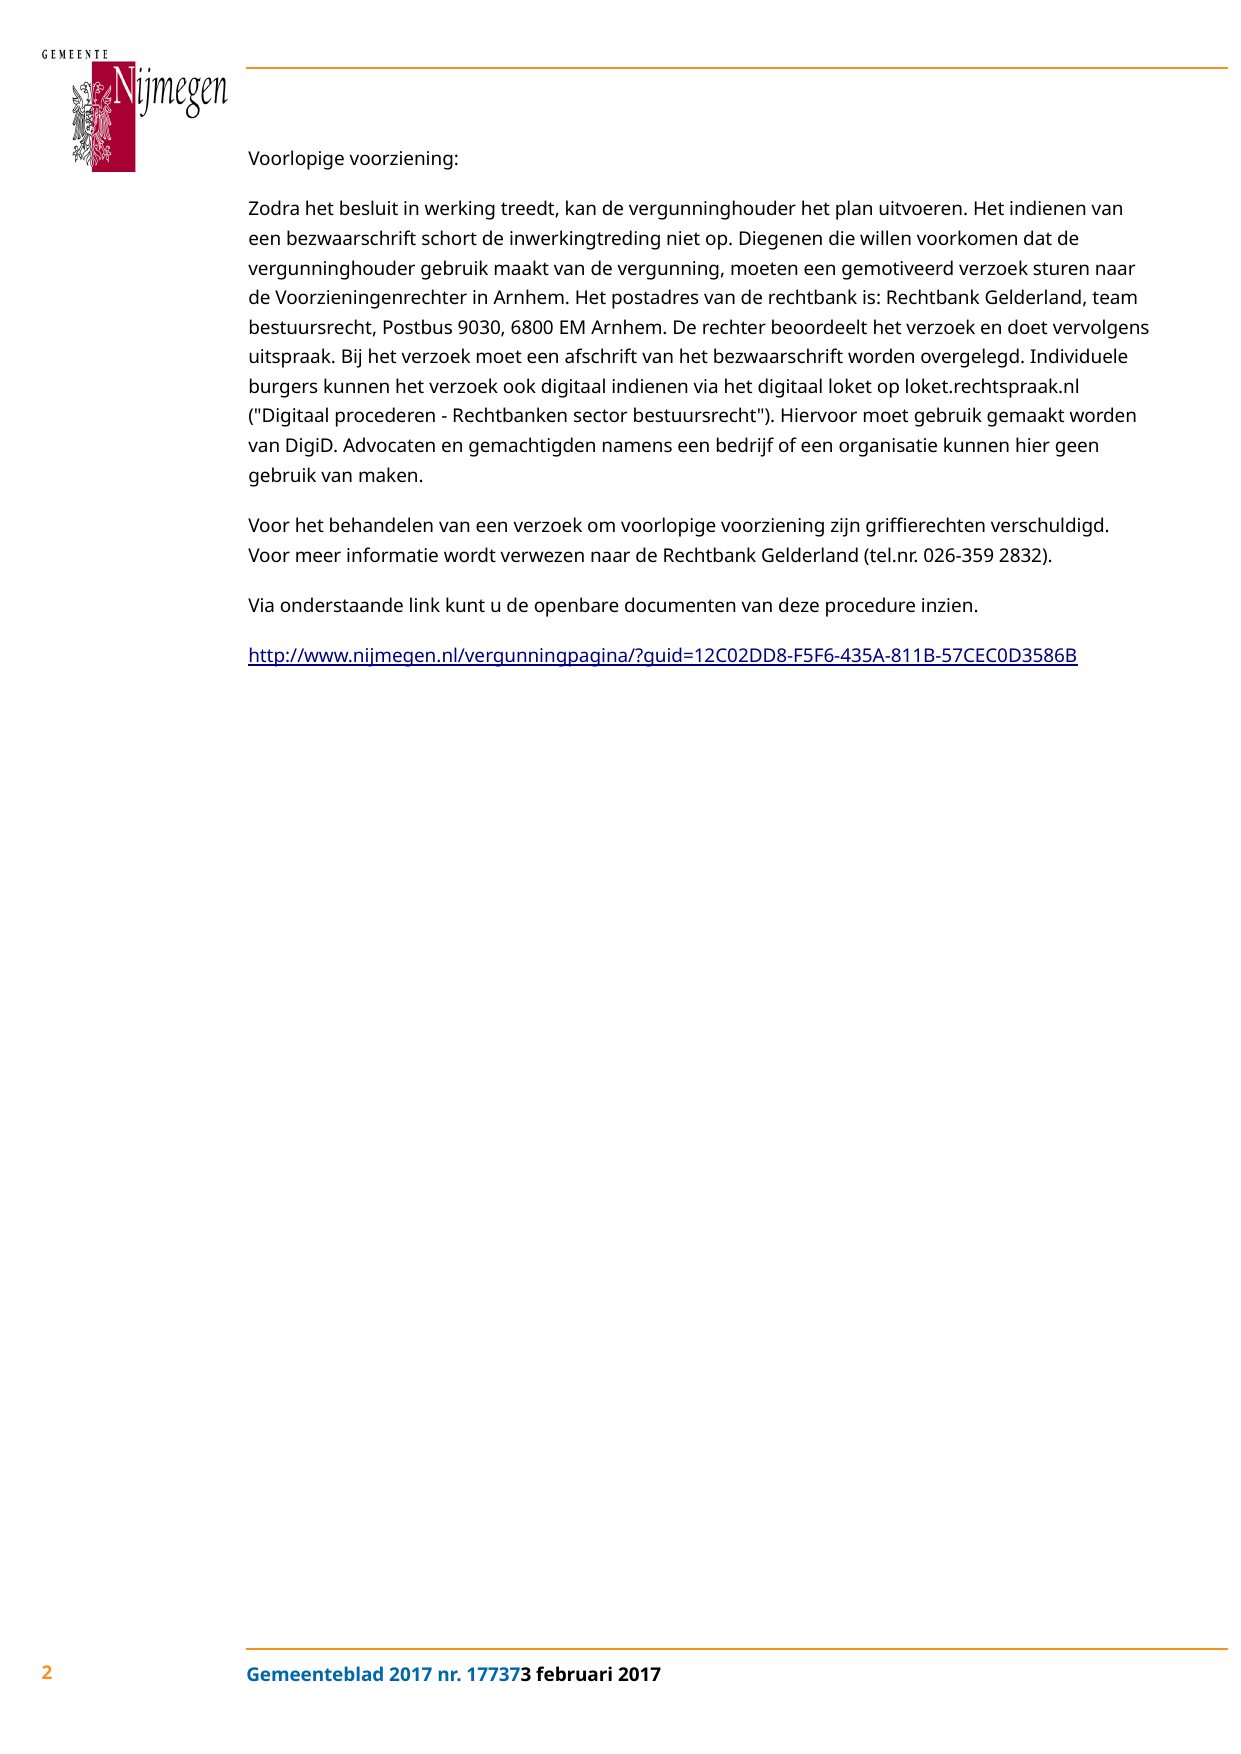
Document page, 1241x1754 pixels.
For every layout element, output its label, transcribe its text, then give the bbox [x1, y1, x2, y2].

text Voorlopige voorziening: [248, 145, 1152, 171]
text Voor het behandelen van een verzoek om voorlopige voorziening zijn griffierechten verschuldigd. Voor meer informatie wordt verwezen naar de Rechtbank Gelderland (tel.nr. 026-359 2832). [248, 512, 1152, 568]
text Via onderstaande link kunt u de openbare documenten van deze procedure inzien. [248, 592, 1152, 618]
text http://www.nijmegen.nl/vergunningpagina/?guid=12C02DD8-F5F6-435A-811B-57CEC0D3586B [248, 643, 1152, 668]
text Zodra het besluit in werking treedt, kan de vergunninghouder het plan uitvoeren. Het indienen van een bezwaarschrift schort de inwerkingtreding niet op. Diegenen die willen voorkomen dat de vergunninghouder gebruik maakt van de vergunning, moeten een gemotiveerd verzoek sturen naar de Voorzieningenrechter in Arnhem. Het postadres van de rechtbank is: Rechtbank Gelderland, team bestuursrecht, Postbus 9030, 6800 EM Arnhem. De rechter beoordeelt het verzoek en doet vervolgens uitspraak. Bij het verzoek moet een afschrift van het bezwaarschrift worden overgelegd. Individuele burgers kunnen het verzoek ook digitaal indienen via het digitaal loket op loket.rechtspraak.nl ("Digitaal procederen - Rechtbanken sector bestuursrecht"). Hiervoor moet gebruik gemaakt worden van DigiD. Advocaten en gemachtigden namens een bedrijf of een organisatie kunnen hier geen gebruik van maken. [248, 196, 1152, 488]
picture [41, 47, 231, 172]
